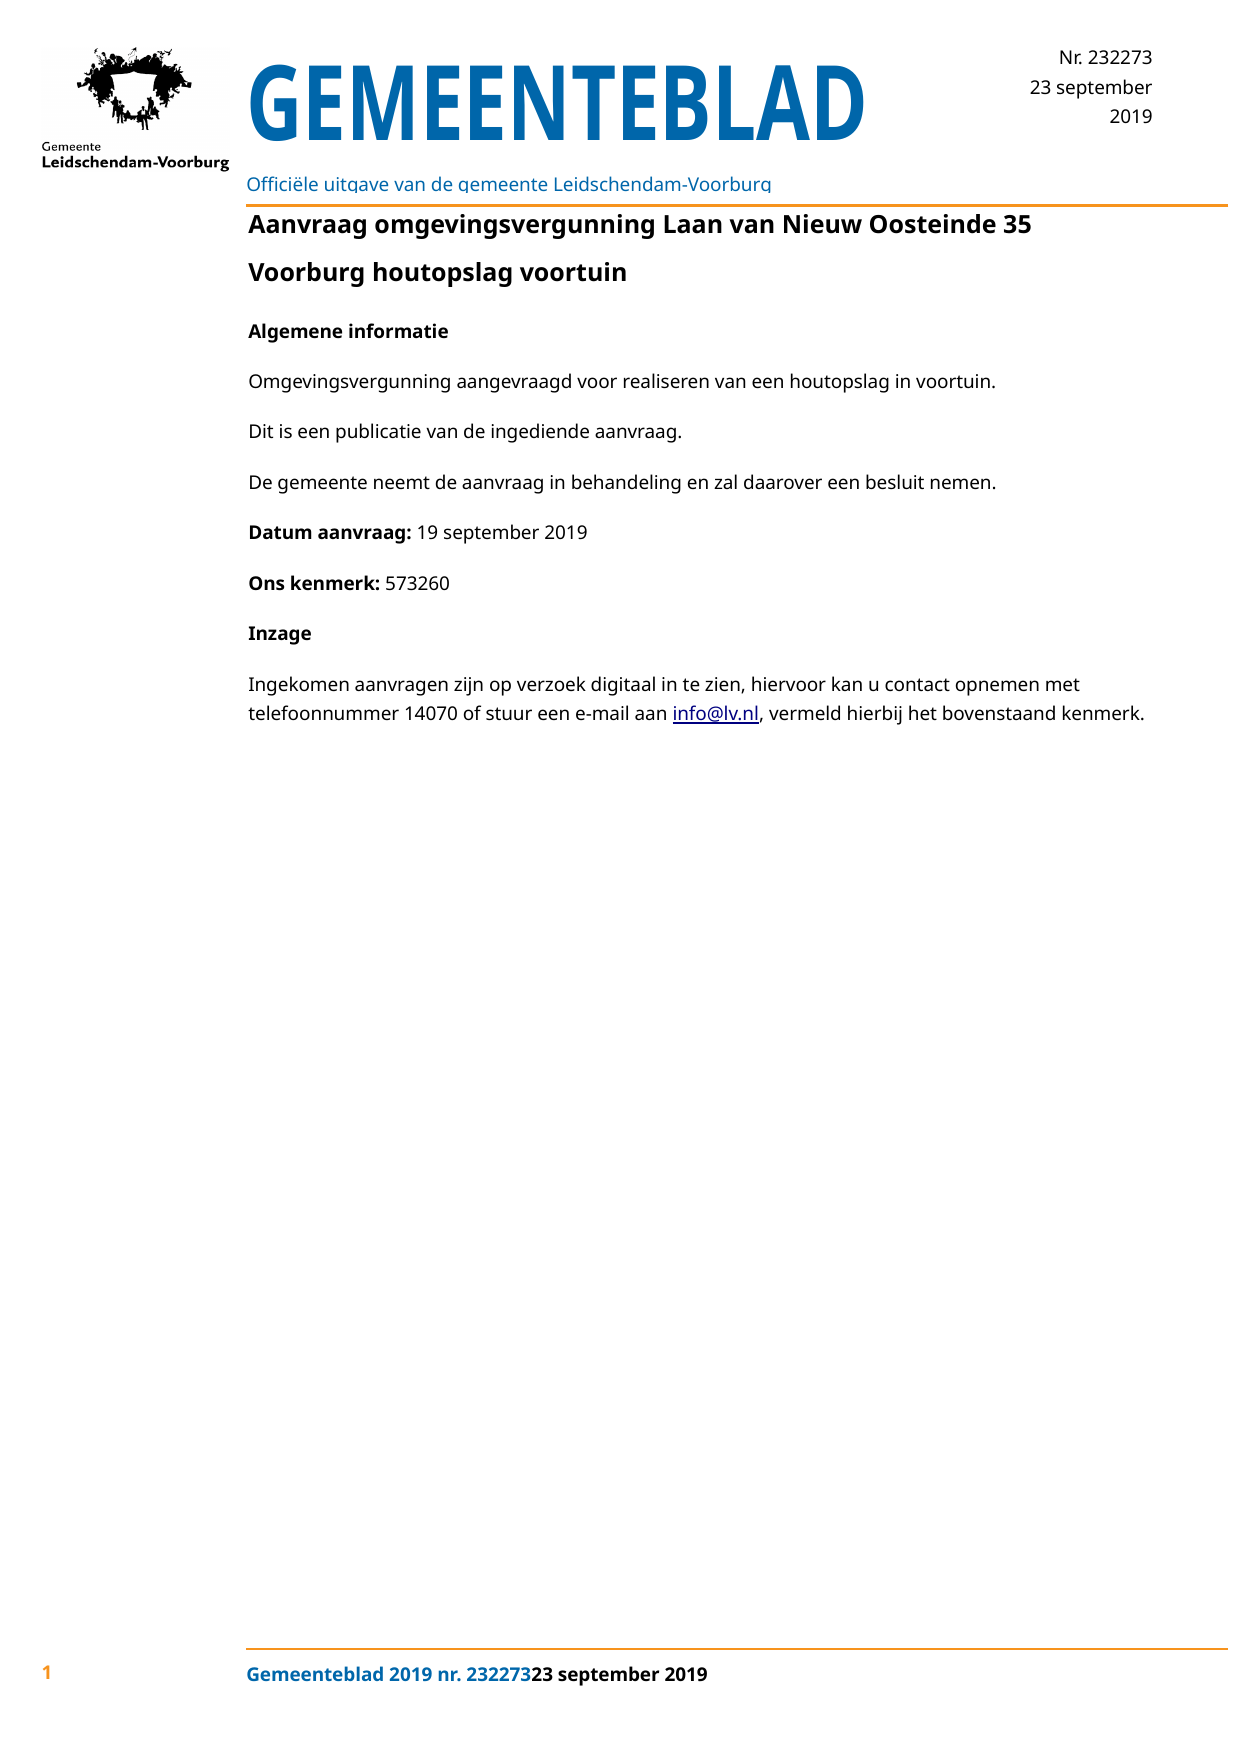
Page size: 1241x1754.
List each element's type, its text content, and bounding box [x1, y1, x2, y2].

text Datum aanvraag: 19 september 2019 [248, 519, 1152, 545]
text Omgevingsvergunning aangevraagd voor realiseren van een houtopslag in voortuin. [248, 368, 1152, 394]
text Ons kenmerk: 573260 [248, 570, 1152, 596]
text De gemeente neemt de aanvraag in behandeling en zal daarover een besluit nemen. [248, 469, 1152, 495]
text Ingekomen aanvragen zijn op verzoek digitaal in te zien, hiervoor kan u contact opnemen met telefoonnummer 14070 of stuur een e-mail aan info@lv.nl, vermeld hierbij het bovenstaand kenmerk. [248, 671, 1152, 726]
text Inzage [248, 620, 1152, 646]
text Algemene informatie [248, 318, 1152, 344]
picture [41, 47, 231, 172]
text Aanvraag omgevingsvergunning Laan van Nieuw Oosteinde 35 Voorburg houtopslag voortuin [248, 207, 1152, 288]
text Dit is een publicatie van de ingediende aanvraag. [248, 419, 1152, 444]
